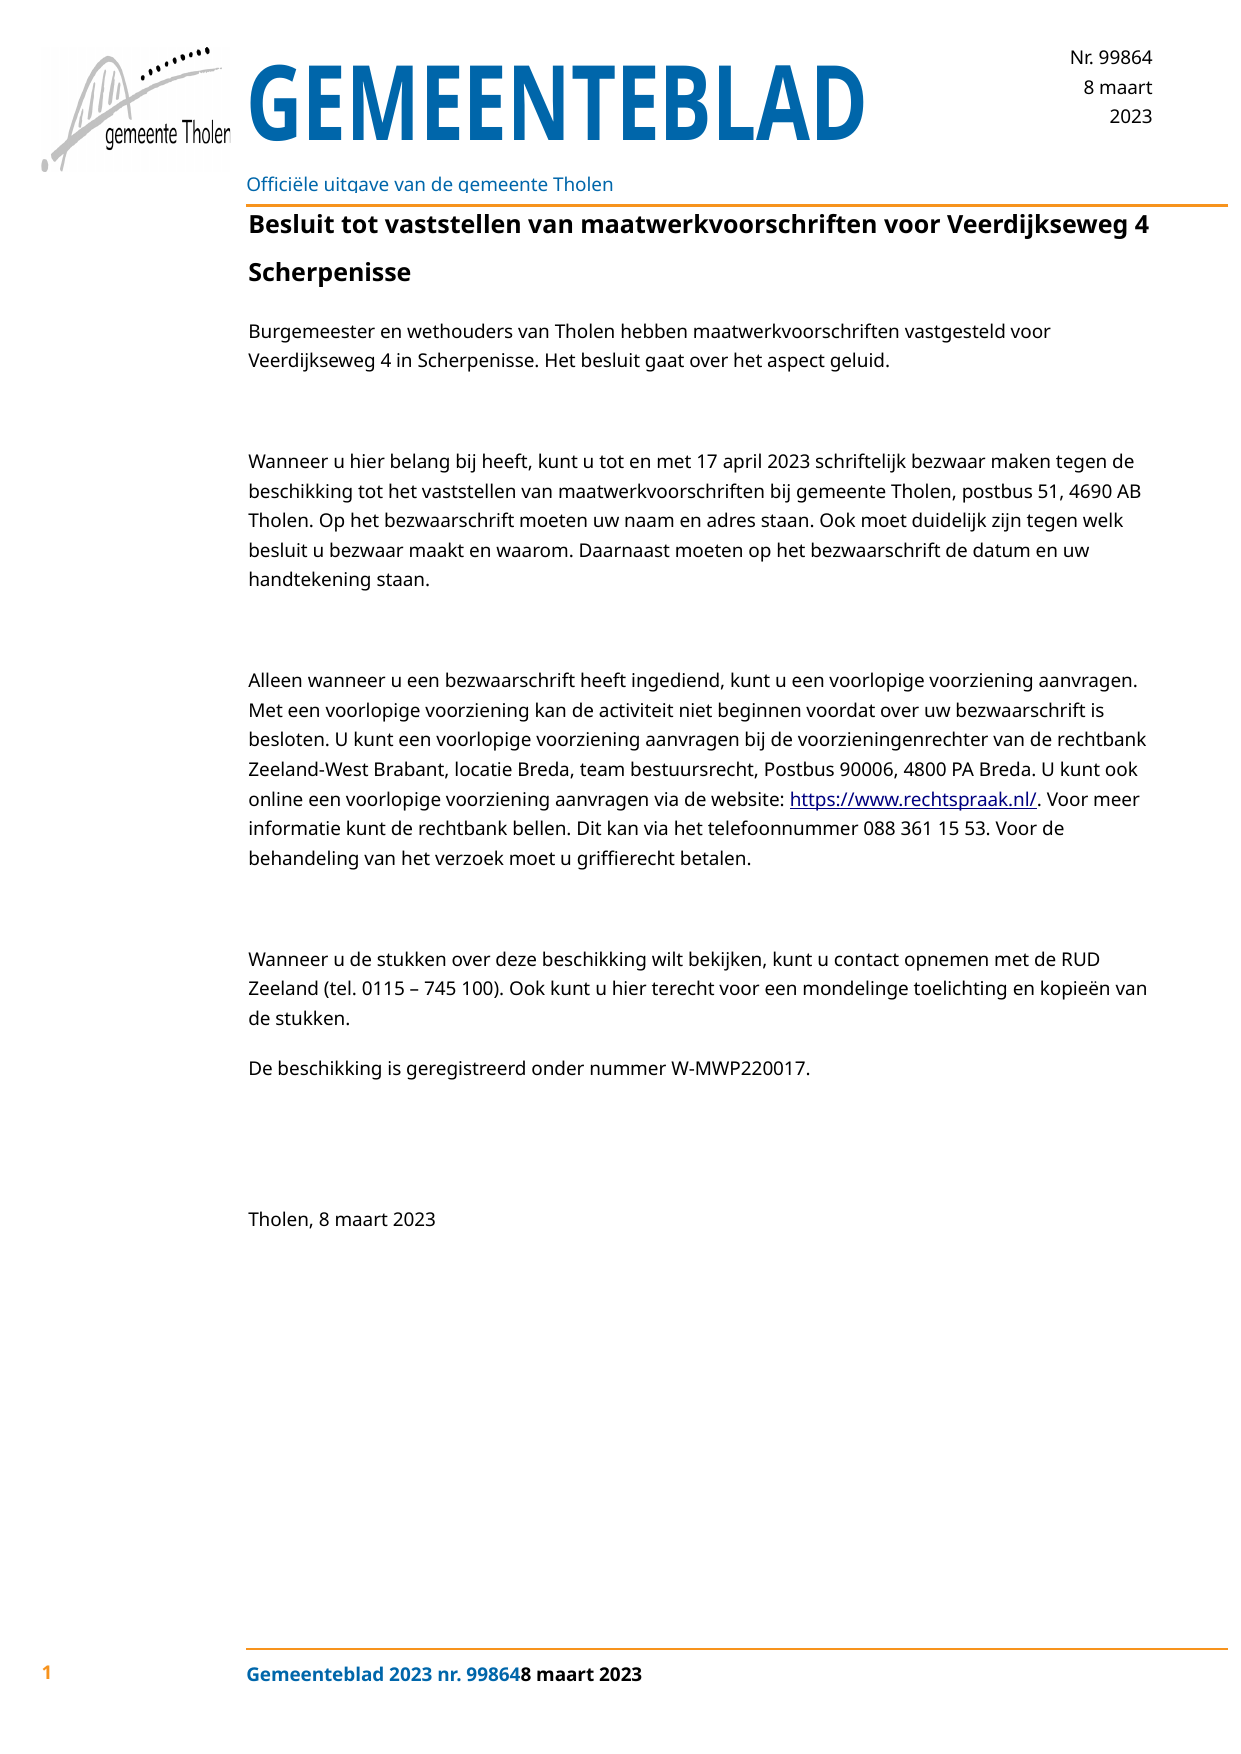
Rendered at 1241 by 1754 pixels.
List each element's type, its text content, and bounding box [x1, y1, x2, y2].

text Besluit tot vaststellen van maatwerkvoorschriften voor Veerdijkseweg 4 Scherpenisse [248, 207, 1152, 288]
text Alleen wanneer u een bezwaarschrift heeft ingediend, kunt u een voorlopige voorziening aanvragen. Met een voorlopige voorziening kan de activiteit niet beginnen voordat over uw bezwaarschrift is besloten. U kunt een voorlopige voorziening aanvragen bij de voorzieningenrechter van de rechtbank Zeeland-West Brabant, locatie Breda, team bestuursrecht, Postbus 90006, 4800 PA Breda. U kunt ook online een voorlopige voorziening aanvragen via de website: https://www.rechtspraak.nl/. Voor meer informatie kunt de rechtbank bellen. Dit kan via het telefoonnummer 088 361 15 53. Voor de behandeling van het verzoek moet u griffierecht betalen. [248, 667, 1152, 871]
picture [41, 47, 231, 172]
text Burgemeester en wethouders van Tholen hebben maatwerkvoorschriften vastgesteld voor Veerdijkseweg 4 in Scherpenisse. Het besluit gaat over het aspect geluid. [248, 318, 1152, 373]
text Tholen, 8 maart 2023 [248, 1207, 1152, 1232]
text Wanneer u de stukken over deze beschikking wilt bekijken, kunt u contact opnemen met de RUD Zeeland (tel. 0115 – 745 100). Ook kunt u hier terecht voor een mondelinge toelichting en kopieën van de stukken. [248, 946, 1152, 1031]
text De beschikking is geregistreerd onder nummer W-MWP220017. [248, 1055, 1152, 1081]
text Wanneer u hier belang bij heeft, kunt u tot en met 17 april 2023 schriftelijk bezwaar maken tegen de beschikking tot het vaststellen van maatwerkvoorschriften bij gemeente Tholen, postbus 51, 4690 AB Tholen. Op het bezwaarschrift moeten uw naam en adres staan. Ook moet duidelijk zijn tegen welk besluit u bezwaar maakt en waarom. Daarnaast moeten op het bezwaarschrift de datum en uw handtekening staan. [248, 448, 1152, 592]
